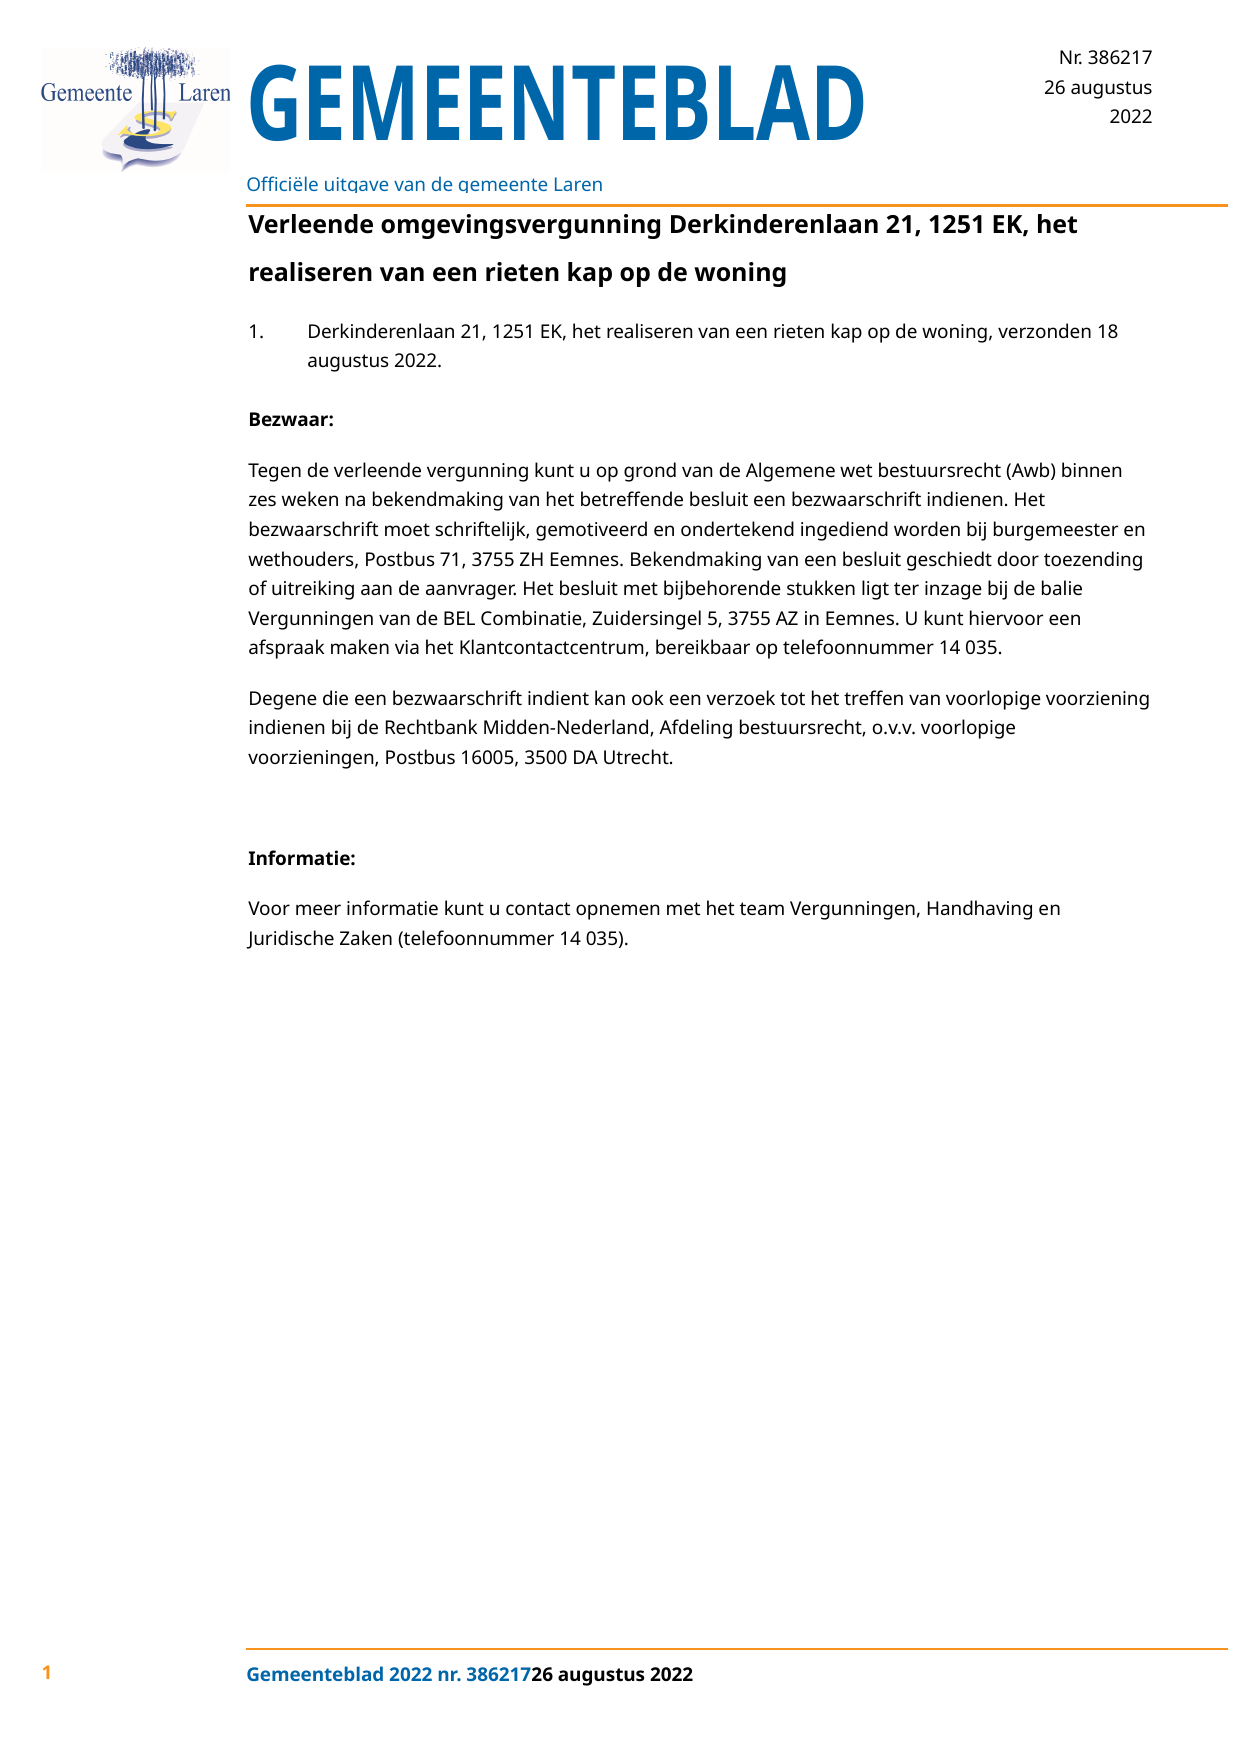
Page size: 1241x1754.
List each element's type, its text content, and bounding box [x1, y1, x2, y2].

picture [41, 47, 231, 172]
text Tegen de verleende vergunning kunt u op grond van de Algemene wet bestuursrecht (Awb) binnen zes weken na bekendmaking van het betreffende besluit een bezwaarschrift indienen. Het bezwaarschrift moet schriftelijk, gemotiveerd en ondertekend ingediend worden bij burgemeester en wethouders, Postbus 71, 3755 ZH Eemnes. Bekendmaking van een besluit geschiedt door toezending of uitreiking aan de aanvrager. Het besluit met bijbehorende stukken ligt ter inzage bij de balie Vergunningen van de BEL Combinatie, Zuidersingel 5, 3755 AZ in Eemnes. U kunt hiervoor een afspraak maken via het Klantcontactcentrum, bereikbaar op telefoonnummer 14 035. [248, 457, 1152, 660]
text Informatie: [248, 845, 1152, 871]
text Bezwaar: [248, 407, 1152, 432]
text Voor meer informatie kunt u contact opnemen met het team Vergunningen, Handhaving en Juridische Zaken (telefoonnummer 14 035). [248, 895, 1152, 951]
list Derkinderenlaan 21, 1251 EK, het realiseren van een rieten kap op de woning, verzonden 18 augustus 2022. [248, 318, 1152, 373]
text Degene die een bezwaarschrift indient kan ook een verzoek tot het treffen van voorlopige voorziening indienen bij de Rechtbank Midden-Nederland, Afdeling bestuursrecht, o.v.v. voorlopige voorzieningen, Postbus 16005, 3500 DA Utrecht. [248, 685, 1152, 770]
text Verleende omgevingsvergunning Derkinderenlaan 21, 1251 EK, het realiseren van een rieten kap op de woning [248, 207, 1152, 288]
